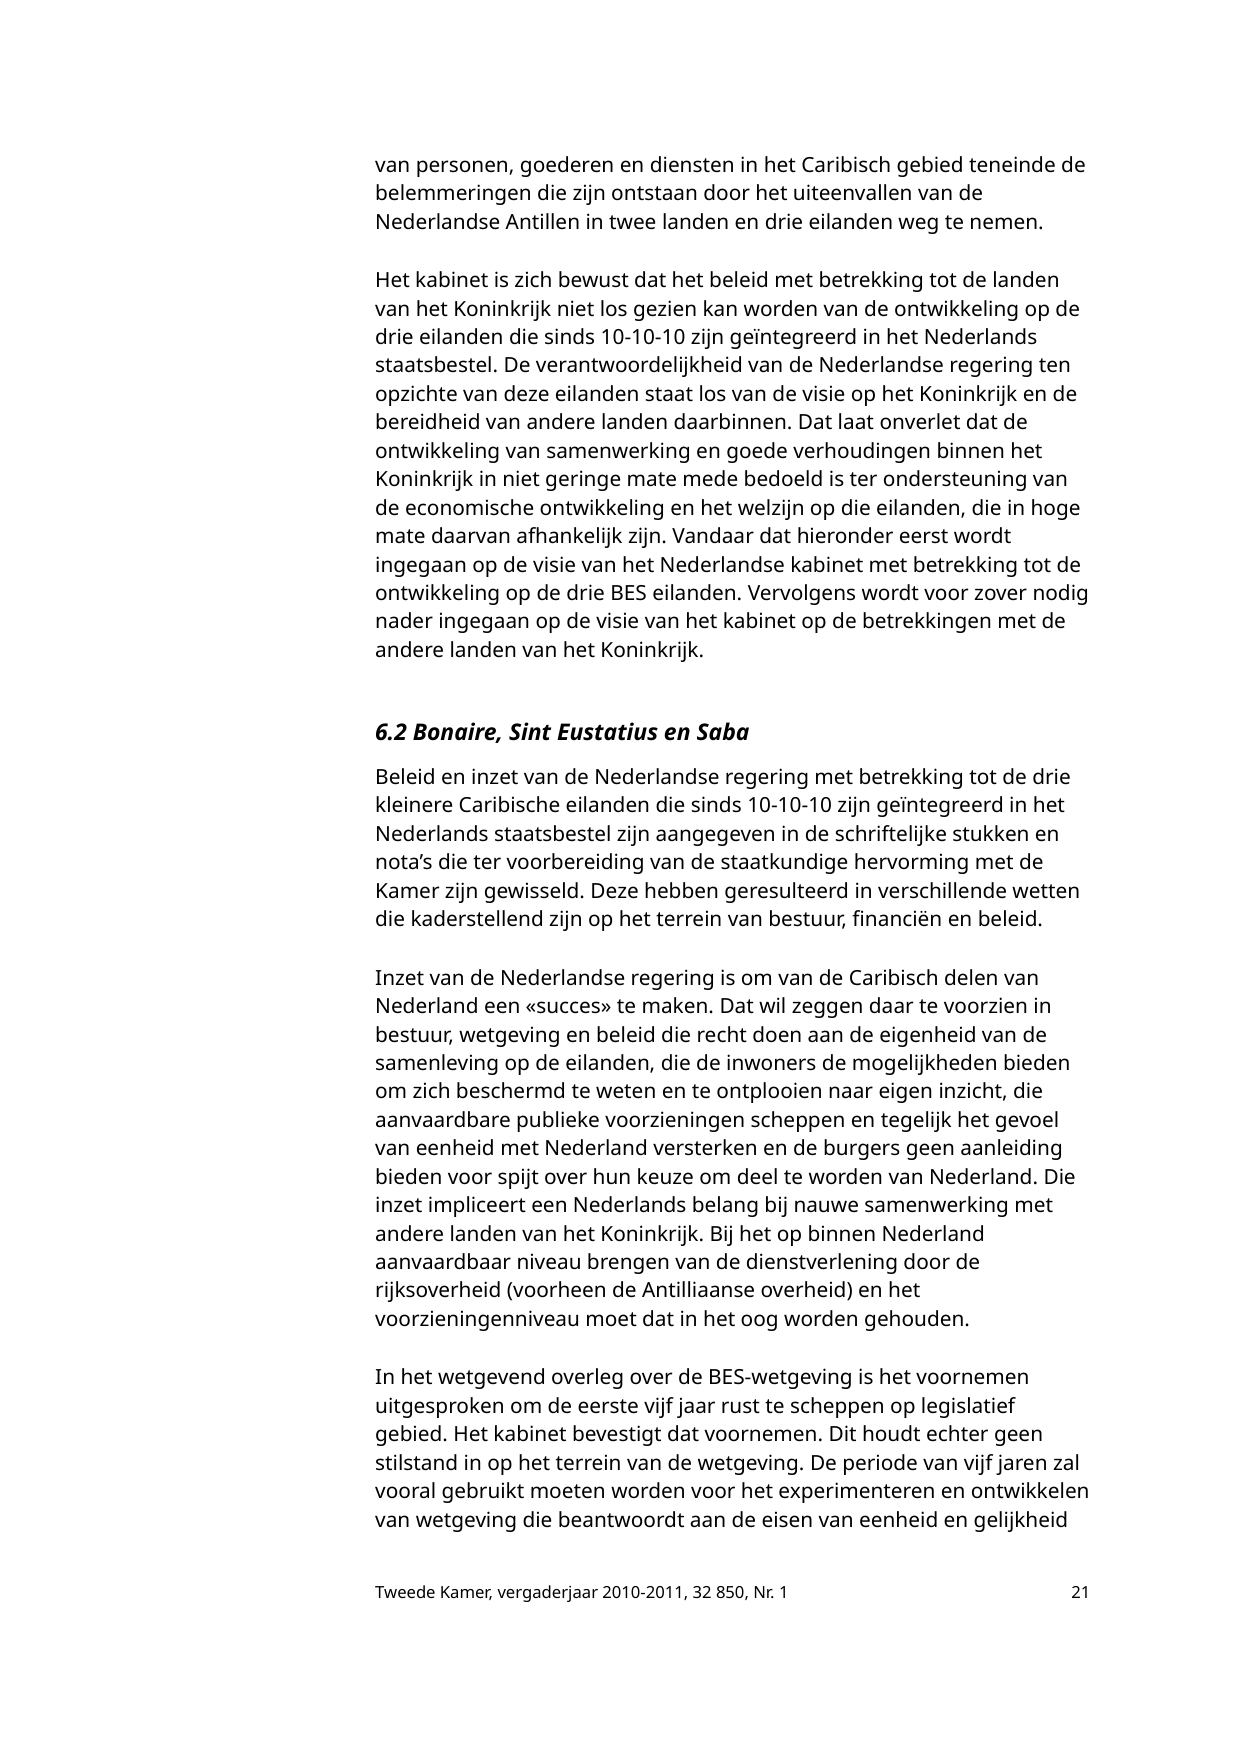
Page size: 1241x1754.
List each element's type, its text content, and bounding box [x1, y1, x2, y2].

text Inzet van de Nederlandse regering is om van de Caribisch delen van Nederland een «succes» te maken. Dat wil zeggen daar te voorzien in bestuur, wetgeving en beleid die recht doen aan de eigenheid van de samenleving op de eilanden, die de inwoners de mogelijkheden bieden om zich beschermd te weten en te ontplooien naar eigen inzicht, die aanvaardbare publieke voorzieningen scheppen en tegelijk het gevoel van eenheid met Nederland versterken en de burgers geen aanleiding bieden voor spijt over hun keuze om deel te worden van Nederland. Die inzet impliceert een Nederlands belang bij nauwe samenwerking met andere landen van het Koninkrijk. Bij het op binnen Nederland aanvaardbaar niveau brengen van de dienstverlening door de rijksoverheid (voorheen de Antilliaanse overheid) en het voorzieningenniveau moet dat in het oog worden gehouden. [375, 963, 1090, 1332]
text Het kabinet is zich bewust dat het beleid met betrekking tot de landen van het Koninkrijk niet los gezien kan worden van de ontwikkeling op de drie eilanden die sinds 10-10-10 zijn geïntegreerd in het Nederlands staatsbestel. De verantwoordelijkheid van de Nederlandse regering ten opzichte van deze eilanden staat los van de visie op het Koninkrijk en de bereidheid van andere landen daarbinnen. Dat laat onverlet dat de ontwikkeling van samenwerking en goede verhoudingen binnen het Koninkrijk in niet geringe mate mede bedoeld is ter ondersteuning van de economische ontwikkeling en het welzijn op die eilanden, die in hoge mate daarvan afhankelijk zijn. Vandaar dat hieronder eerst wordt ingegaan op de visie van het Nederlandse kabinet met betrekking tot de ontwikkeling op de drie BES eilanden. Vervolgens wordt voor zover nodig nader ingegaan op de visie van het kabinet op de betrekkingen met de andere landen van het Koninkrijk. [375, 265, 1090, 663]
text van personen, goederen en diensten in het Caribisch gebied teneinde de belemmeringen die zijn ontstaan door het uiteenvallen van de Nederlandse Antillen in twee landen en drie eilanden weg te nemen. [375, 150, 1090, 235]
text Beleid en inzet van de Nederlandse regering met betrekking tot de drie kleinere Caribische eilanden die sinds 10-10-10 zijn geïntegreerd in het Nederlands staatsbestel zijn aangegeven in de schriftelijke stukken en nota’s die ter voorbereiding van de staatkundige hervorming met de Kamer zijn gewisseld. Deze hebben geresulteerd in verschillende wetten die kaderstellend zijn op het terrein van bestuur, financiën en beleid. [375, 762, 1090, 933]
text In het wetgevend overleg over de BES-wetgeving is het voornemen uitgesproken om de eerste vijf jaar rust te scheppen op legislatief gebied. Het kabinet bevestigt dat voornemen. Dit houdt echter geen stilstand in op het terrein van de wetgeving. De periode van vijf jaren zal vooral gebruikt moeten worden voor het experimenteren en ontwikkelen van wetgeving die beantwoordt aan de eisen van eenheid en gelijkheid [375, 1362, 1090, 1533]
subtitle 6.2 Bonaire, Sint Eustatius en Saba [375, 716, 1090, 747]
